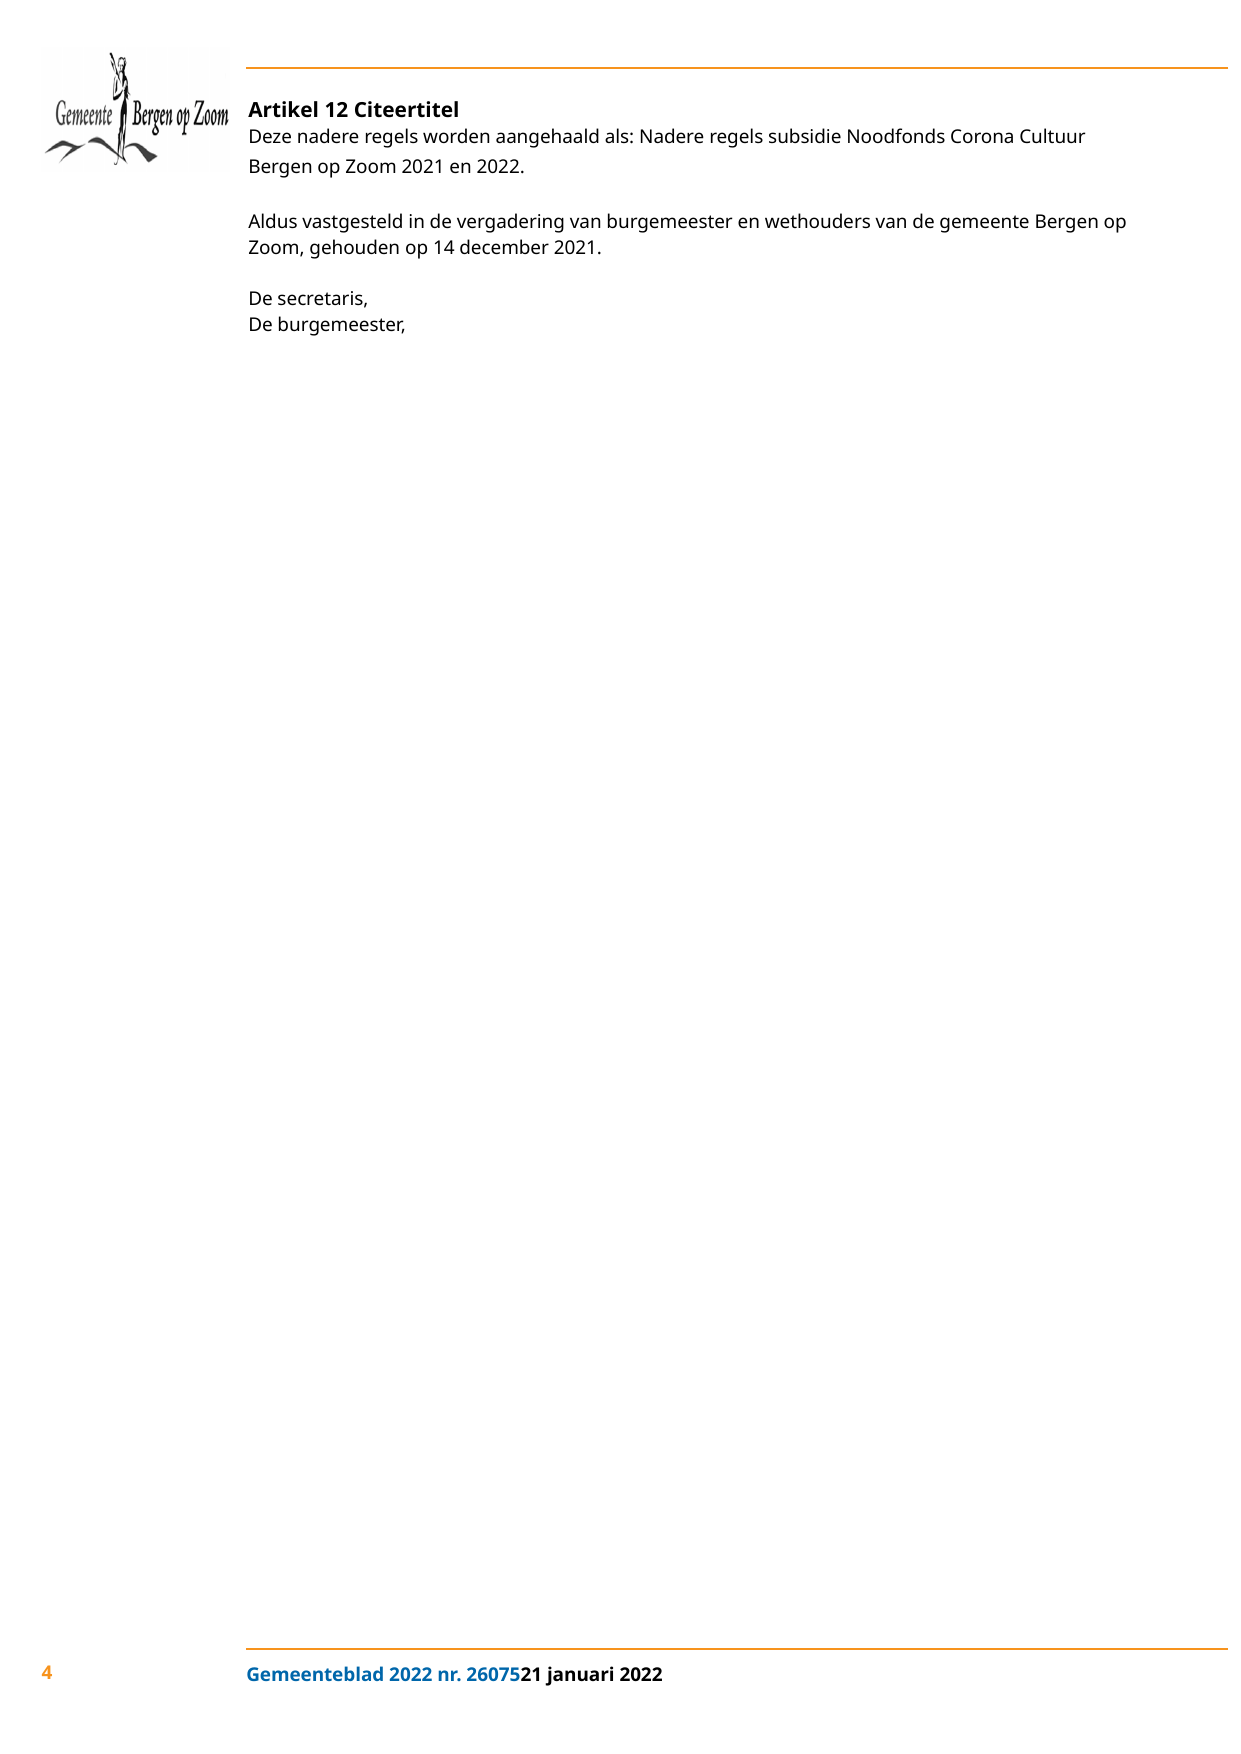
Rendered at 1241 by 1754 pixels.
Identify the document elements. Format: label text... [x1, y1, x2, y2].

text Aldus vastgesteld in de vergadering van burgemeester en wethouders van de gemeente Bergen op Zoom, gehouden op 14 december 2021. [248, 208, 1152, 259]
picture [41, 47, 231, 172]
text Deze nadere regels worden aangehaald als: Nadere regels subsidie Noodfonds Corona Cultuur Bergen op Zoom 2021 en 2022. [248, 123, 1152, 178]
text Artikel 12 Citeertitel [248, 95, 1152, 123]
text De burgemeester, [248, 311, 1152, 337]
text De secretaris, [248, 285, 1152, 311]
